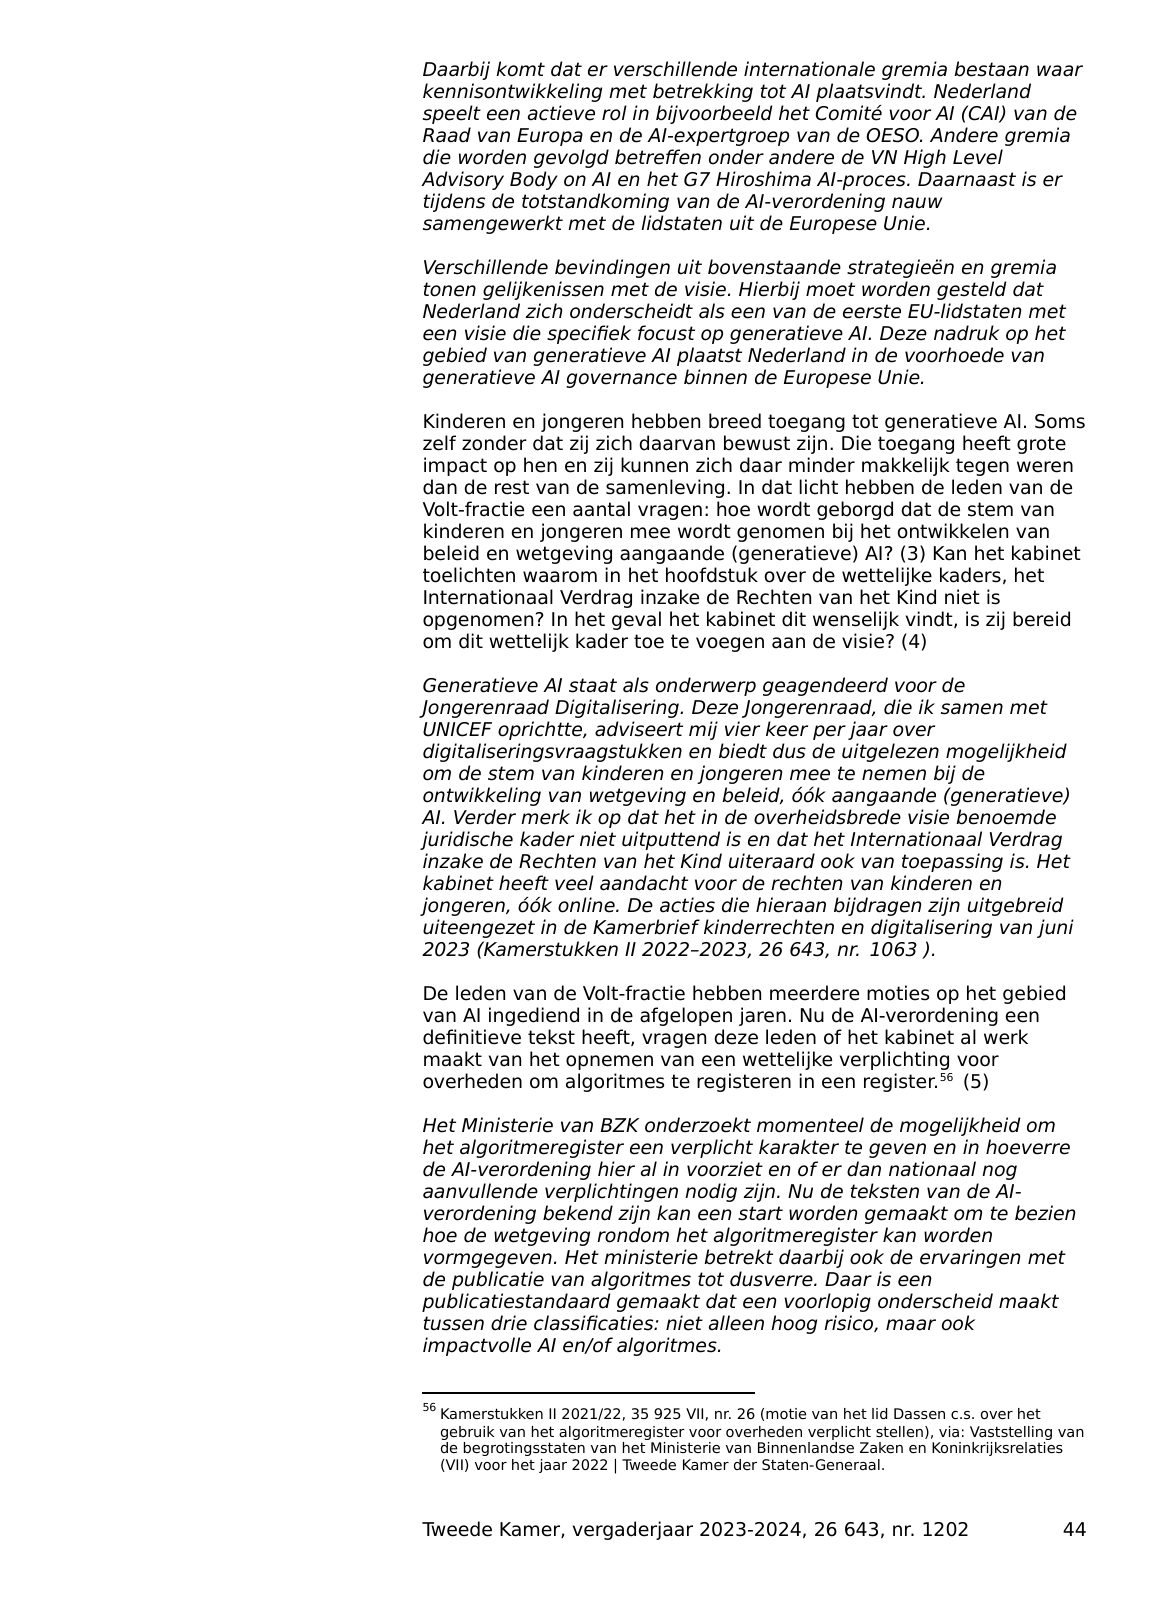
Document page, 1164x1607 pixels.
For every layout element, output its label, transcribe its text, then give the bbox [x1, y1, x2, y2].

text Generatieve AI staat als onderwerp geagendeerd voor de Jongerenraad Digitalisering. Deze Jongerenraad, die ik samen met UNICEF oprichtte, adviseert mij vier keer per jaar over digitaliseringsvraagstukken en biedt dus de uitgelezen mogelijkheid om de stem van kinderen en jongeren mee te nemen bij de ontwikkeling van wetgeving en beleid, óók aangaande (generatieve) AI. Verder merk ik op dat het in de overheidsbrede visie benoemde juridische kader niet uitputtend is en dat het Internationaal Verdrag inzake de Rechten van het Kind uiteraard ook van toepassing is. Het kabinet heeft veel aandacht voor de rechten van kinderen en jongeren, óók online. De acties die hieraan bijdragen zijn uitgebreid uiteengezet in de Kamerbrief kinderrechten en digitalisering van juni 2023 (Kamerstukken II 2022–2023, 26 643, nr. 1063 ). [422, 675, 1087, 961]
text Daarbij komt dat er verschillende internationale gremia bestaan waar kennisontwikkeling met betrekking tot AI plaatsvindt. Nederland speelt een actieve rol in bijvoorbeeld het Comité voor AI (CAI) van de Raad van Europa en de AI-expertgroep van de OESO. Andere gremia die worden gevolgd betreffen onder andere de VN High Level Advisory Body on AI en het G7 Hiroshima AI-proces. Daarnaast is er tijdens de totstandkoming van de AI-verordening nauw samengewerkt met de lidstaten uit de Europese Unie. [422, 59, 1087, 235]
text Het Ministerie van BZK onderzoekt momenteel de mogelijkheid om het algoritmeregister een verplicht karakter te geven en in hoeverre de AI-verordening hier al in voorziet en of er dan nationaal nog aanvullende verplichtingen nodig zijn. Nu de teksten van de AI-verordening bekend zijn kan een start worden gemaakt om te bezien hoe de wetgeving rondom het algoritmeregister kan worden vormgegeven. Het ministerie betrekt daarbij ook de ervaringen met de publicatie van algoritmes tot dusverre. Daar is een publicatiestandaard gemaakt dat een voorlopig onderscheid maakt tussen drie classificaties: niet alleen hoog risico, maar ook impactvolle AI en/of algoritmes. [422, 1115, 1087, 1357]
text De leden van de Volt-fractie hebben meerdere moties op het gebied van AI ingediend in de afgelopen jaren. Nu de AI-verordening een definitieve tekst heeft, vragen deze leden of het kabinet al werk maakt van het opnemen van een wettelijke verplichting voor overheden om algoritmes te registeren in een register. (5) [422, 983, 1087, 1093]
text Kamerstukken II 2021/22, 35 925 VII, nr. 26 (motie van het lid Dassen c.s. over het gebruik van het algoritmeregister voor overheden verplicht stellen), via: Vaststelling van de begrotingsstaten van het Ministerie van Binnenlandse Zaken en Koninkrijksrelaties (VII) voor het jaar 2022 | Tweede Kamer der Staten-Generaal. [422, 1402, 1087, 1474]
text Kinderen en jongeren hebben breed toegang tot generatieve AI. Soms zelf zonder dat zij zich daarvan bewust zijn. Die toegang heeft grote impact op hen en zij kunnen zich daar minder makkelijk tegen weren dan de rest van de samenleving. In dat licht hebben de leden van de Volt-fractie een aantal vragen: hoe wordt geborgd dat de stem van kinderen en jongeren mee wordt genomen bij het ontwikkelen van beleid en wetgeving aangaande (generatieve) AI? (3) Kan het kabinet toelichten waarom in het hoofdstuk over de wettelijke kaders, het Internationaal Verdrag inzake de Rechten van het Kind niet is opgenomen? In het geval het kabinet dit wenselijk vindt, is zij bereid om dit wettelijk kader toe te voegen aan de visie? (4) [422, 411, 1087, 653]
text Verschillende bevindingen uit bovenstaande strategieën en gremia tonen gelijkenissen met de visie. Hierbij moet worden gesteld dat Nederland zich onderscheidt als een van de eerste EU-lidstaten met een visie die specifiek focust op generatieve AI. Deze nadruk op het gebied van generatieve AI plaatst Nederland in de voorhoede van generatieve AI governance binnen de Europese Unie. [422, 257, 1087, 389]
